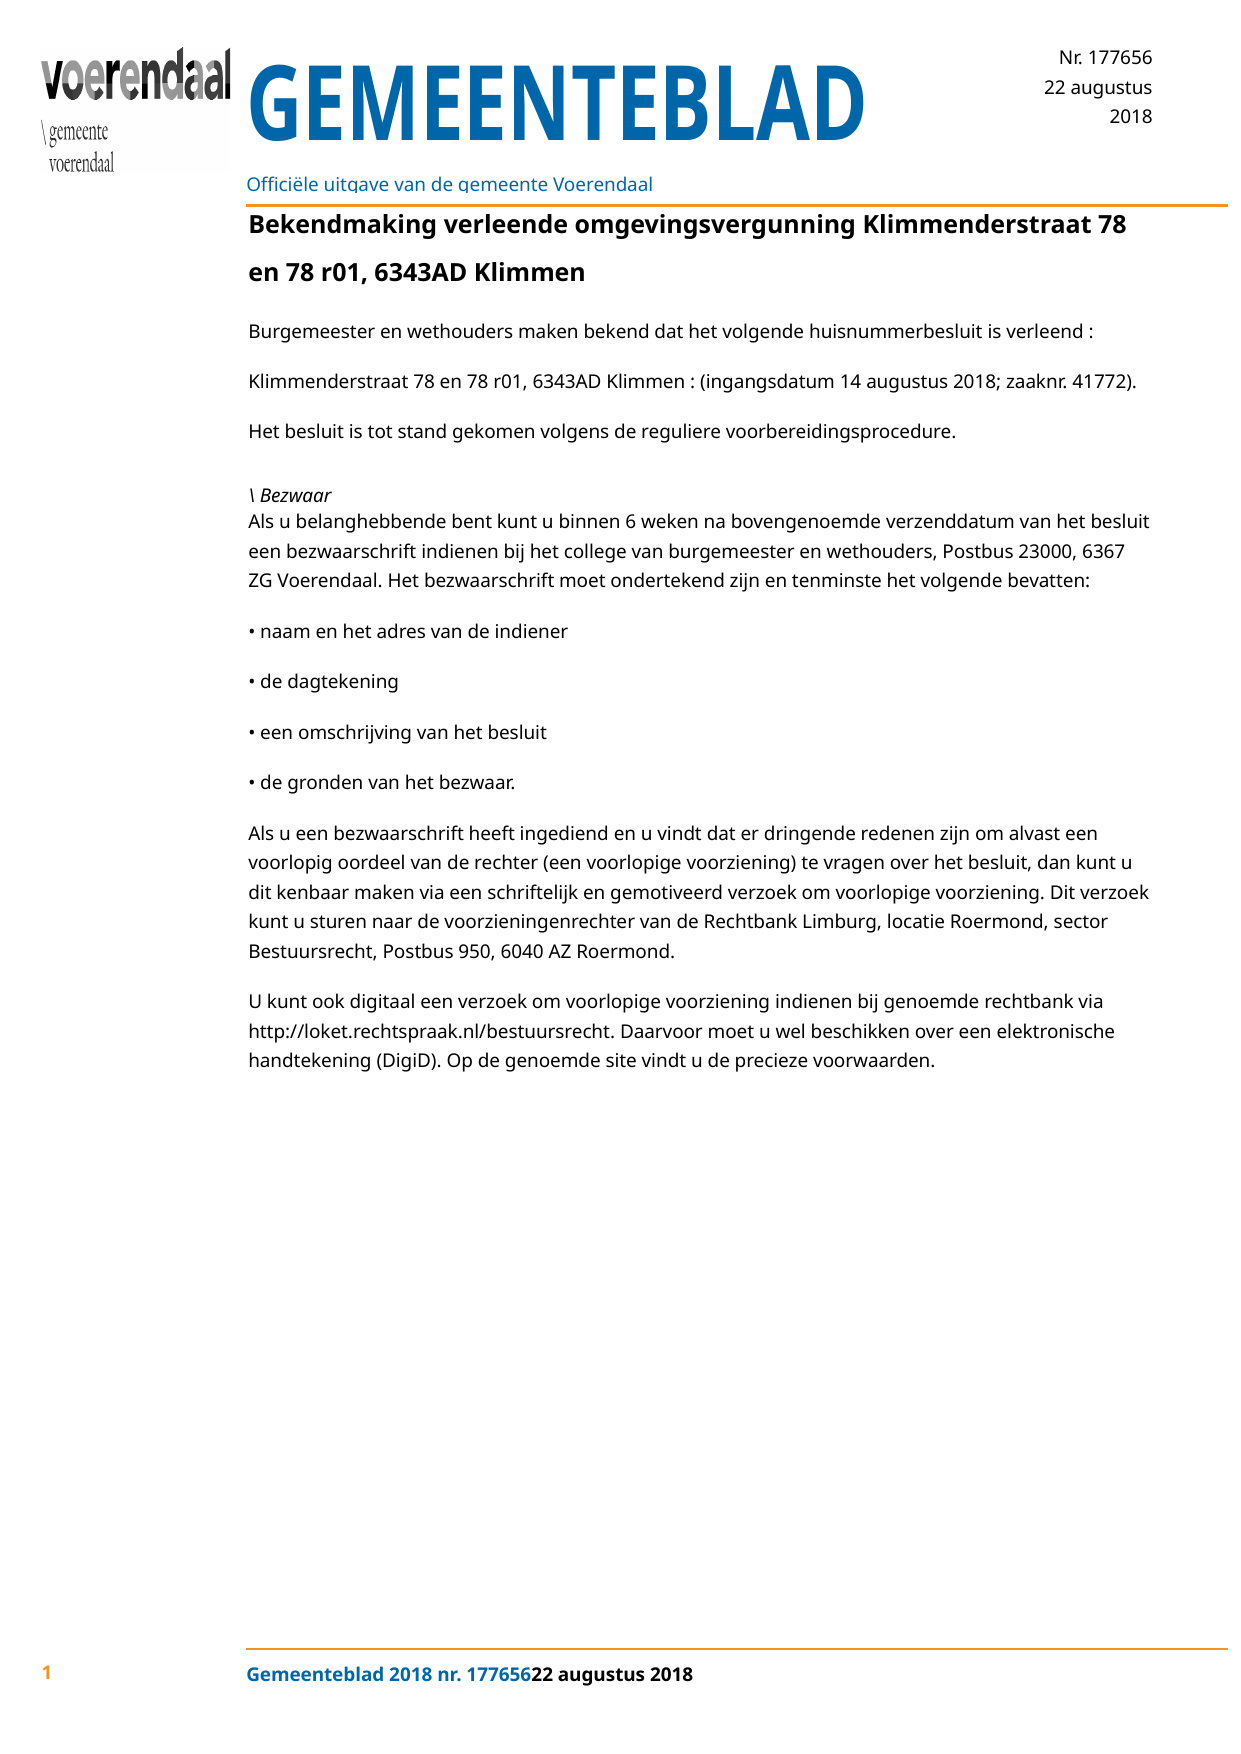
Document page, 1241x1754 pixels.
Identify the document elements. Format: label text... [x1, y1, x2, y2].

text • de dagtekening [248, 668, 1152, 694]
text • de gronden van het bezwaar. [248, 769, 1152, 795]
text \ Bezwaar [248, 483, 1152, 508]
text U kunt ook digitaal een verzoek om voorlopige voorziening indienen bij genoemde rechtbank via http://loket.rechtspraak.nl/bestuursrecht. Daarvoor moet u wel beschikken over een elektronische handtekening (DigiD). Op de genoemde site vindt u de precieze voorwaarden. [248, 988, 1152, 1073]
picture [41, 47, 231, 172]
text Burgemeester en wethouders maken bekend dat het volgende huisnummerbesluit is verleend : [248, 318, 1152, 344]
text Het besluit is tot stand gekomen volgens de reguliere voorbereidingsprocedure. [248, 419, 1152, 444]
text Als u een bezwaarschrift heeft ingediend en u vindt dat er dringende redenen zijn om alvast een voorlopig oordeel van de rechter (een voorlopige voorziening) te vragen over het besluit, dan kunt u dit kenbaar maken via een schriftelijk en gemotiveerd verzoek om voorlopige voorziening. Dit verzoek kunt u sturen naar de voorzieningenrechter van de Rechtbank Limburg, locatie Roermond, sector Bestuursrecht, Postbus 950, 6040 AZ Roermond. [248, 820, 1152, 964]
text Klimmenderstraat 78 en 78 r01, 6343AD Klimmen : (ingangsdatum 14 augustus 2018; zaaknr. 41772). [248, 368, 1152, 394]
text Bekendmaking verleende omgevingsvergunning Klimmenderstraat 78 en 78 r01, 6343AD Klimmen [248, 207, 1152, 288]
text Als u belanghebbende bent kunt u binnen 6 weken na bovengenoemde verzenddatum van het besluit een bezwaarschrift indienen bij het college van burgemeester en wethouders, Postbus 23000, 6367 ZG Voerendaal. Het bezwaarschrift moet ondertekend zijn en tenminste het volgende bevatten: [248, 508, 1152, 593]
text • een omschrijving van het besluit [248, 719, 1152, 744]
text • naam en het adres van de indiener [248, 618, 1152, 644]
